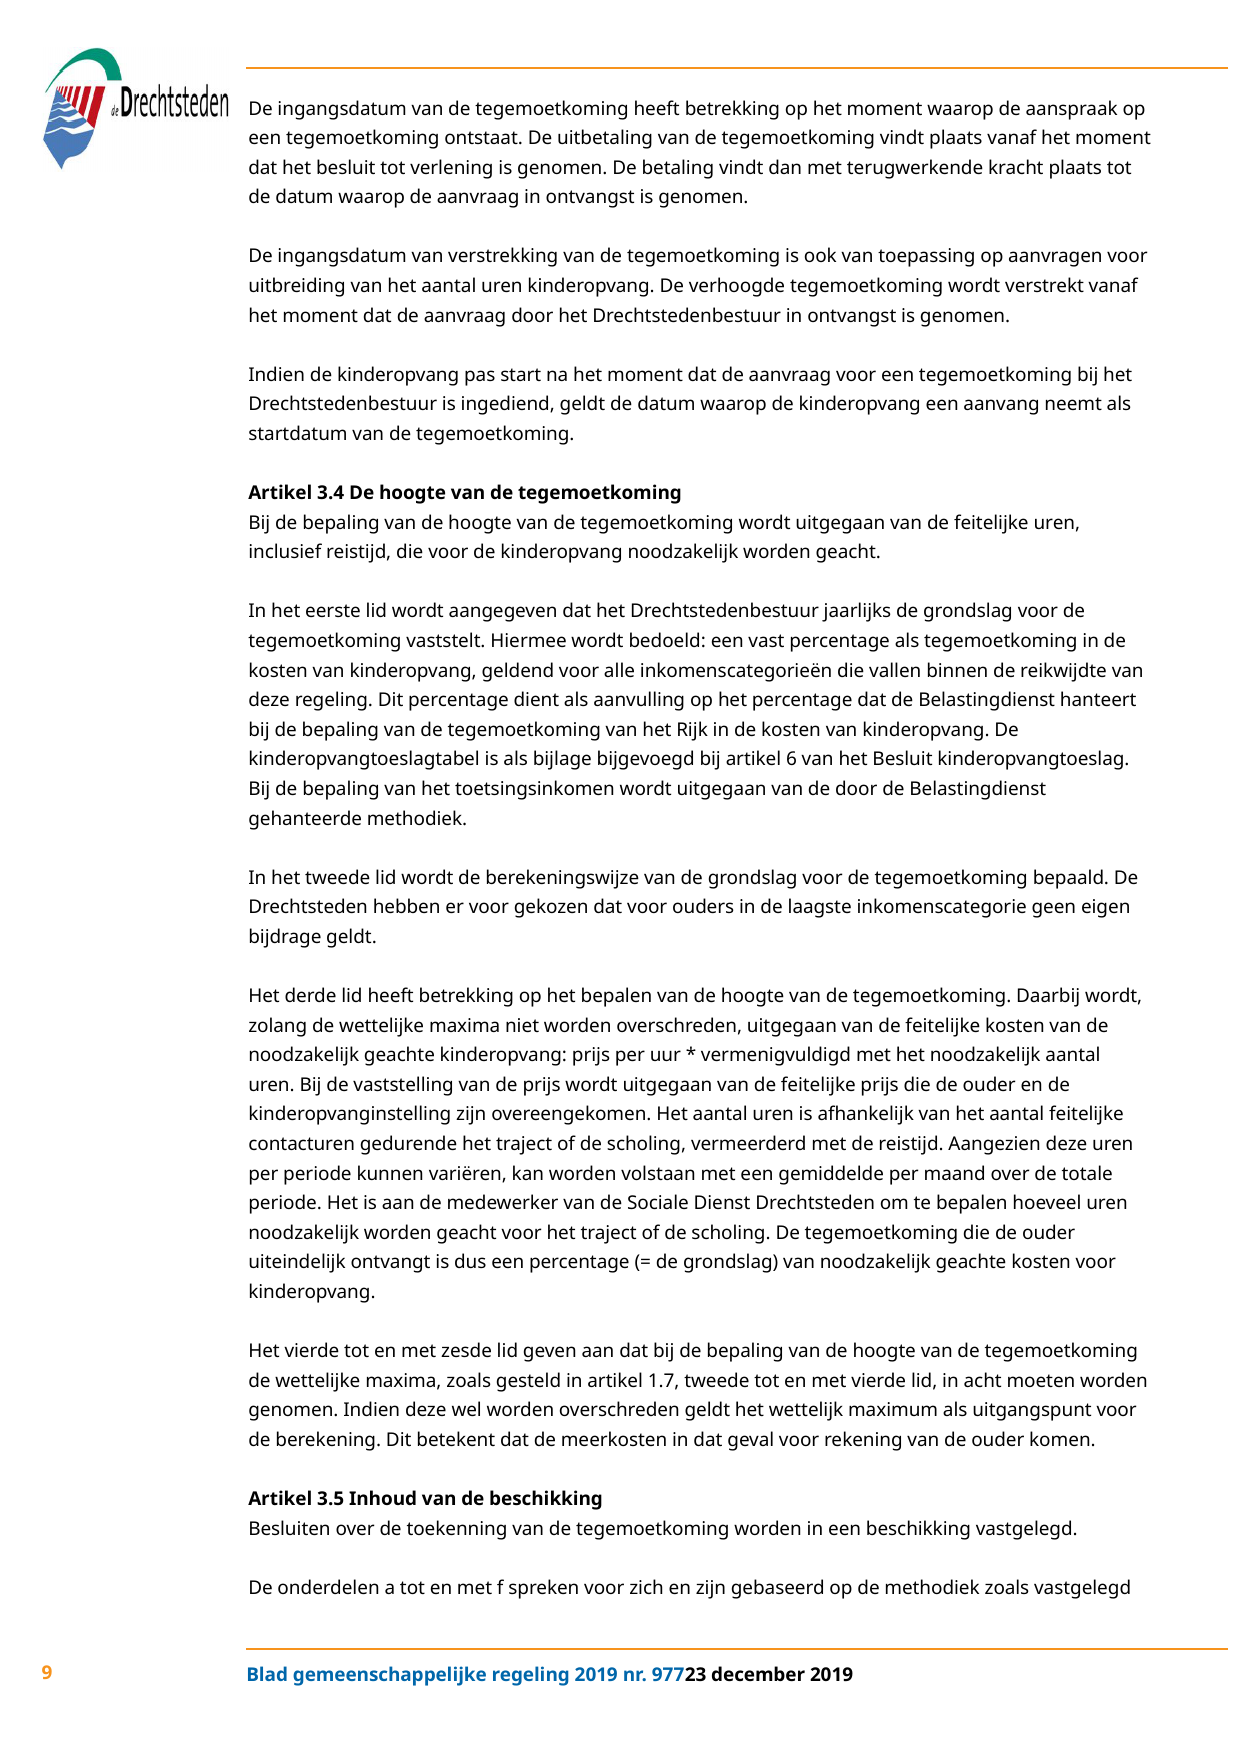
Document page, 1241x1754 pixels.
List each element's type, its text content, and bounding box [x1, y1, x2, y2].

text Het vierde tot en met zesde lid geven aan dat bij de bepaling van de hoogte van de tegemoetkoming de wettelijke maxima, zoals gesteld in artikel 1.7, tweede tot en met vierde lid, in acht moeten worden genomen. Indien deze wel worden overschreden geldt het wettelijk maximum als uitgangspunt voor de berekening. Dit betekent dat de meerkosten in dat geval voor rekening van de ouder komen. [248, 1337, 1152, 1452]
text Indien de kinderopvang pas start na het moment dat de aanvraag voor een tegemoetkoming bij het Drechtstedenbestuur is ingediend, geldt de datum waarop de kinderopvang een aanvang neemt als startdatum van de tegemoetkoming. [248, 361, 1152, 446]
text Artikel 3.4 De hoogte van de tegemoetkoming [248, 479, 1152, 505]
picture [41, 47, 231, 172]
text De ingangsdatum van de tegemoetkoming heeft betrekking op het moment waarop de aanspraak op een tegemoetkoming ontstaat. De uitbetaling van de tegemoetkoming vindt plaats vanaf het moment dat het besluit tot verlening is genomen. De betaling vindt dan met terugwerkende kracht plaats tot de datum waarop de aanvraag in ontvangst is genomen. [248, 95, 1152, 209]
text In het eerste lid wordt aangegeven dat het Drechtstedenbestuur jaarlijks de grondslag voor de tegemoetkoming vaststelt. Hiermee wordt bedoeld: een vast percentage als tegemoetkoming in de kosten van kinderopvang, geldend voor alle inkomenscategorieën die vallen binnen de reikwijdte van deze regeling. Dit percentage dient als aanvulling op het percentage dat de Belastingdienst hanteert bij de bepaling van de tegemoetkoming van het Rijk in de kosten van kinderopvang. De kinderopvangtoeslagtabel is als bijlage bijgevoegd bij artikel 6 van het Besluit kinderopvangtoeslag. Bij de bepaling van het toetsingsinkomen wordt uitgegaan van de door de Belastingdienst gehanteerde methodiek. [248, 598, 1152, 831]
text Besluiten over de toekenning van de tegemoetkoming worden in een beschikking vastgelegd. [248, 1515, 1152, 1541]
text Artikel 3.5 Inhoud van de beschikking [248, 1485, 1152, 1511]
text Het derde lid heeft betrekking op het bepalen van de hoogte van de tegemoetkoming. Daarbij wordt, zolang de wettelijke maxima niet worden overschreden, uitgegaan van de feitelijke kosten van de noodzakelijk geachte kinderopvang: prijs per uur * vermenigvuldigd met het noodzakelijk aantal uren. Bij de vaststelling van de prijs wordt uitgegaan van de feitelijke prijs die de ouder en de kinderopvanginstelling zijn overeengekomen. Het aantal uren is afhankelijk van het aantal feitelijke contacturen gedurende het traject of de scholing, vermeerderd met de reistijd. Aangezien deze uren per periode kunnen variëren, kan worden volstaan met een gemiddelde per maand over de totale periode. Het is aan de medewerker van de Sociale Dienst Drechtsteden om te bepalen hoeveel uren noodzakelijk worden geacht voor het traject of de scholing. De tegemoetkoming die de ouder uiteindelijk ontvangt is dus een percentage (= de grondslag) van noodzakelijk geachte kosten voor kinderopvang. [248, 982, 1152, 1304]
text In het tweede lid wordt de berekeningswijze van de grondslag voor de tegemoetkoming bepaald. De Drechtsteden hebben er voor gekozen dat voor ouders in de laagste inkomenscategorie geen eigen bijdrage geldt. [248, 864, 1152, 949]
text Bij de bepaling van de hoogte van de tegemoetkoming wordt uitgegaan van de feitelijke uren, inclusief reistijd, die voor de kinderopvang noodzakelijk worden geacht. [248, 509, 1152, 564]
text De onderdelen a tot en met f spreken voor zich en zijn gebaseerd op de methodiek zoals vastgelegd [248, 1574, 1152, 1600]
text De ingangsdatum van verstrekking van de tegemoetkoming is ook van toepassing op aanvragen voor uitbreiding van het aantal uren kinderopvang. De verhoogde tegemoetkoming wordt verstrekt vanaf het moment dat de aanvraag door het Drechtstedenbestuur in ontvangst is genomen. [248, 243, 1152, 328]
